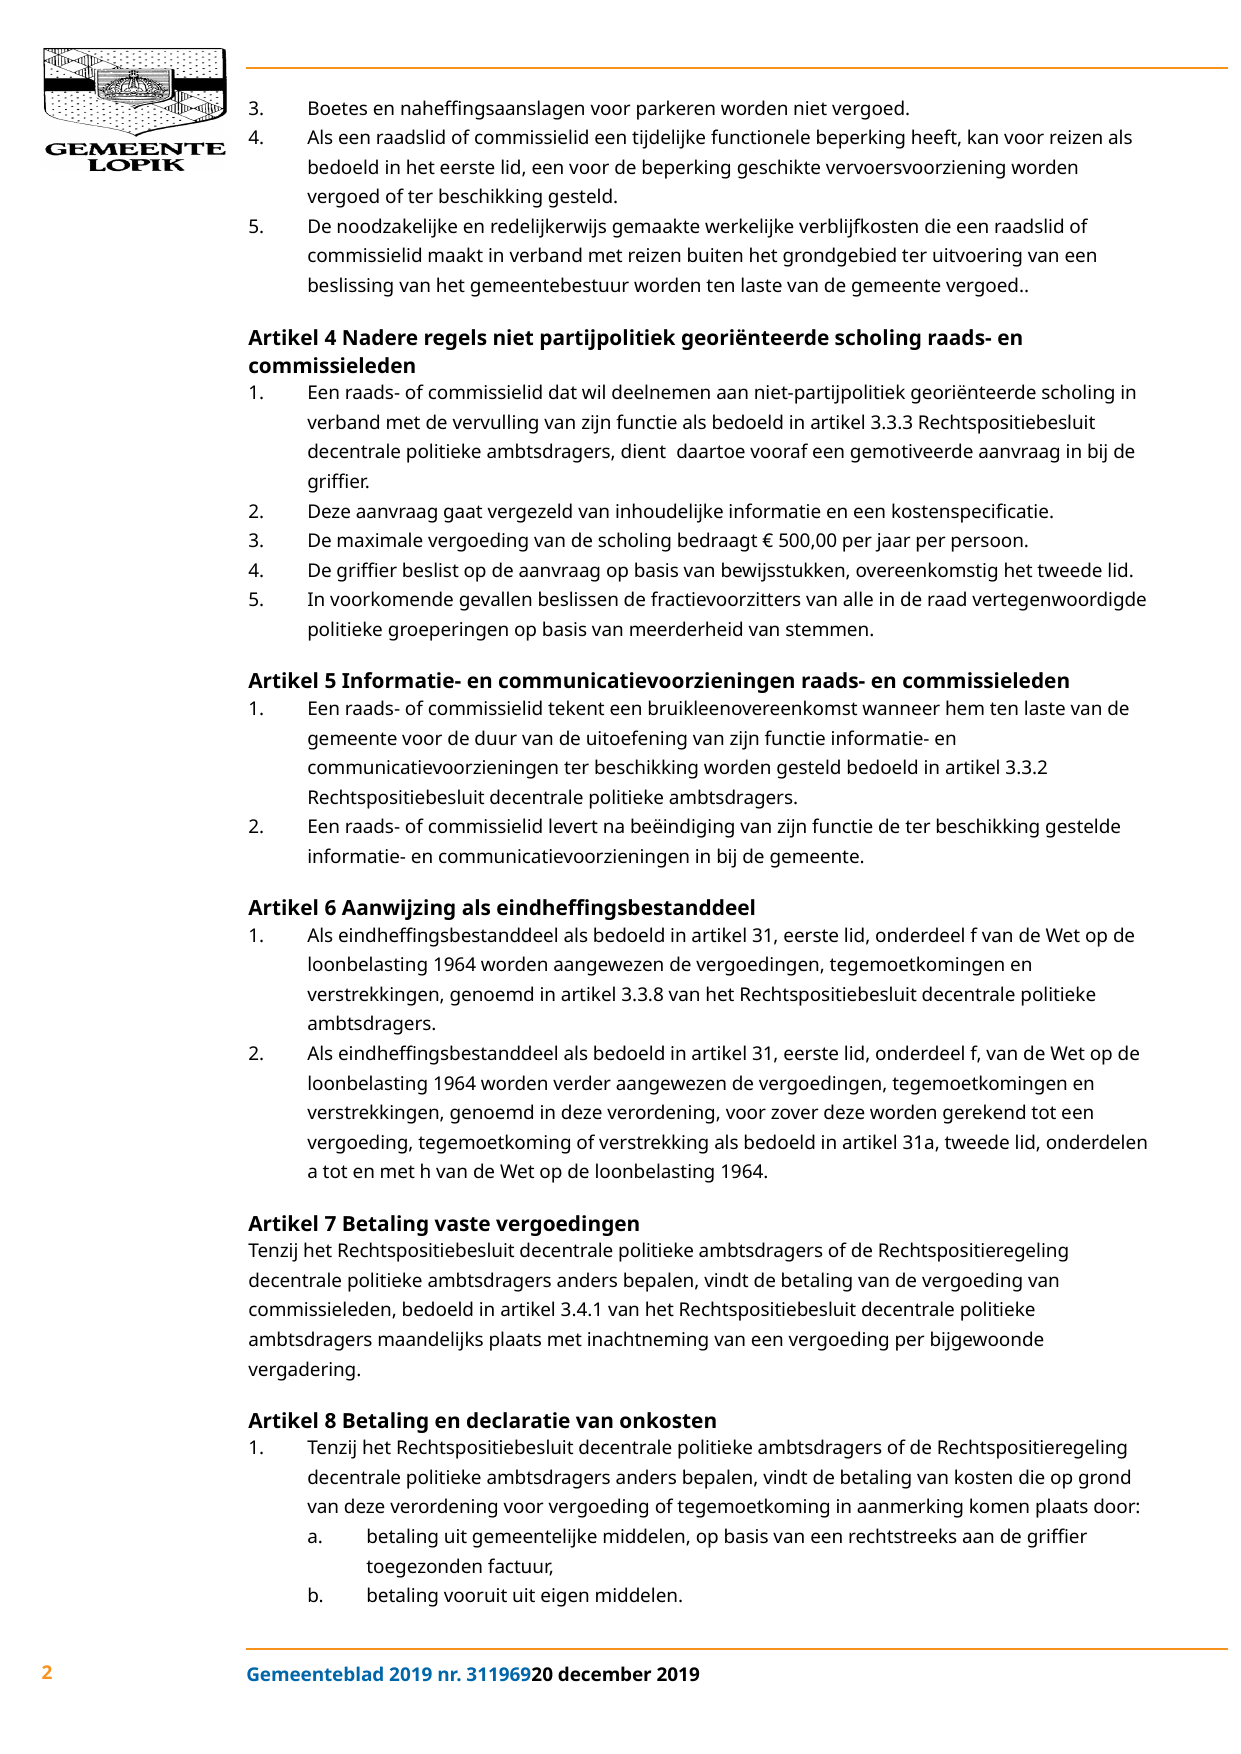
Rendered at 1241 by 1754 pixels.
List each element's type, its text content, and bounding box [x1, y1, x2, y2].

list Een raads- of commissielid dat wil deelnemen aan niet-partijpolitiek georiënteerde scholing in verband met de vervulling van zijn functie als bedoeld in artikel 3.3.3 Rechtspositiebesluit decentrale politieke ambtsdragers, dient daartoe vooraf een gemotiveerde aanvraag in bij de griffier. [248, 379, 1152, 494]
list De maximale vergoeding van de scholing bedraagt € 500,00 per jaar per persoon. [248, 527, 1152, 553]
text Artikel 7 Betaling vaste vergoedingen [248, 1209, 1152, 1237]
text Artikel 6 Aanwijzing als eindheffingsbestanddeel [248, 893, 1152, 922]
list Als een raadslid of commissielid een tijdelijke functionele beperking heeft, kan voor reizen als bedoeld in het eerste lid, een voor de beperking geschikte vervoersvoorziening worden vergoed of ter beschikking gesteld. [248, 124, 1152, 209]
text Artikel 4 Nadere regels niet partijpolitiek georiënteerde scholing raads- en commissieleden [248, 323, 1152, 379]
list betaling vooruit uit eigen middelen. [307, 1582, 1152, 1608]
text Tenzij het Rechtspositiebesluit decentrale politieke ambtsdragers of de Rechtspositieregeling decentrale politieke ambtsdragers anders bepalen, vindt de betaling van de vergoeding van commissieleden, bedoeld in artikel 3.4.1 van het Rechtspositiebesluit decentrale politieke ambtsdragers maandelijks plaats met inachtneming van een vergoeding per bijgewoonde vergadering. [248, 1237, 1152, 1381]
list De noodzakelijke en redelijkerwijs gemaakte werkelijke verblijfkosten die een raadslid of commissielid maakt in verband met reizen buiten het grondgebied ter uitvoering van een beslissing van het gemeentebestuur worden ten laste van de gemeente vergoed.. [248, 213, 1152, 298]
list In voorkomende gevallen beslissen de fractievoorzitters van alle in de raad vertegenwoordigde politieke groeperingen op basis van meerderheid van stemmen. [248, 587, 1152, 642]
list De griffier beslist op de aanvraag op basis van bewijsstukken, overeenkomstig het tweede lid. [248, 557, 1152, 583]
list Als eindheffingsbestanddeel als bedoeld in artikel 31, eerste lid, onderdeel f van de Wet op de loonbelasting 1964 worden aangewezen de vergoedingen, tegemoetkomingen en verstrekkingen, genoemd in artikel 3.3.8 van het Rechtspositiebesluit decentrale politieke ambtsdragers. [248, 922, 1152, 1036]
list Boetes en naheffingsaanslagen voor parkeren worden niet vergoed. [248, 95, 1152, 121]
list Een raads- of commissielid tekent een bruikleenovereenkomst wanneer hem ten laste van de gemeente voor de duur van de uitoefening van zijn functie informatie- en communicatievoorzieningen ter beschikking worden gesteld bedoeld in artikel 3.3.2 Rechtspositiebesluit decentrale politieke ambtsdragers. [248, 695, 1152, 809]
list Tenzij het Rechtspositiebesluit decentrale politieke ambtsdragers of de Rechtspositieregeling decentrale politieke ambtsdragers anders bepalen, vindt de betaling van kosten die op grond van deze verordening voor vergoeding of tegemoetkoming in aanmerking komen plaats door: [248, 1434, 1152, 1519]
list betaling uit gemeentelijke middelen, op basis van een rechtstreeks aan de griffier toegezonden factuur, [307, 1523, 1152, 1579]
text Artikel 5 Informatie- en communicatievoorzieningen raads- en commissieleden [248, 667, 1152, 695]
picture [41, 47, 231, 172]
list Deze aanvraag gaat vergezeld van inhoudelijke informatie en een kostenspecificatie. [248, 498, 1152, 524]
list Een raads- of commissielid levert na beëindiging van zijn functie de ter beschikking gestelde informatie- en communicatievoorzieningen in bij de gemeente. [248, 813, 1152, 869]
text Artikel 8 Betaling en declaratie van onkosten [248, 1406, 1152, 1434]
list Als eindheffingsbestanddeel als bedoeld in artikel 31, eerste lid, onderdeel f, van de Wet op de loonbelasting 1964 worden verder aangewezen de vergoedingen, tegemoetkomingen en verstrekkingen, genoemd in deze verordening, voor zover deze worden gerekend tot een vergoeding, tegemoetkoming of verstrekking als bedoeld in artikel 31a, tweede lid, onderdelen a tot en met h van de Wet op de loonbelasting 1964. [248, 1040, 1152, 1184]
